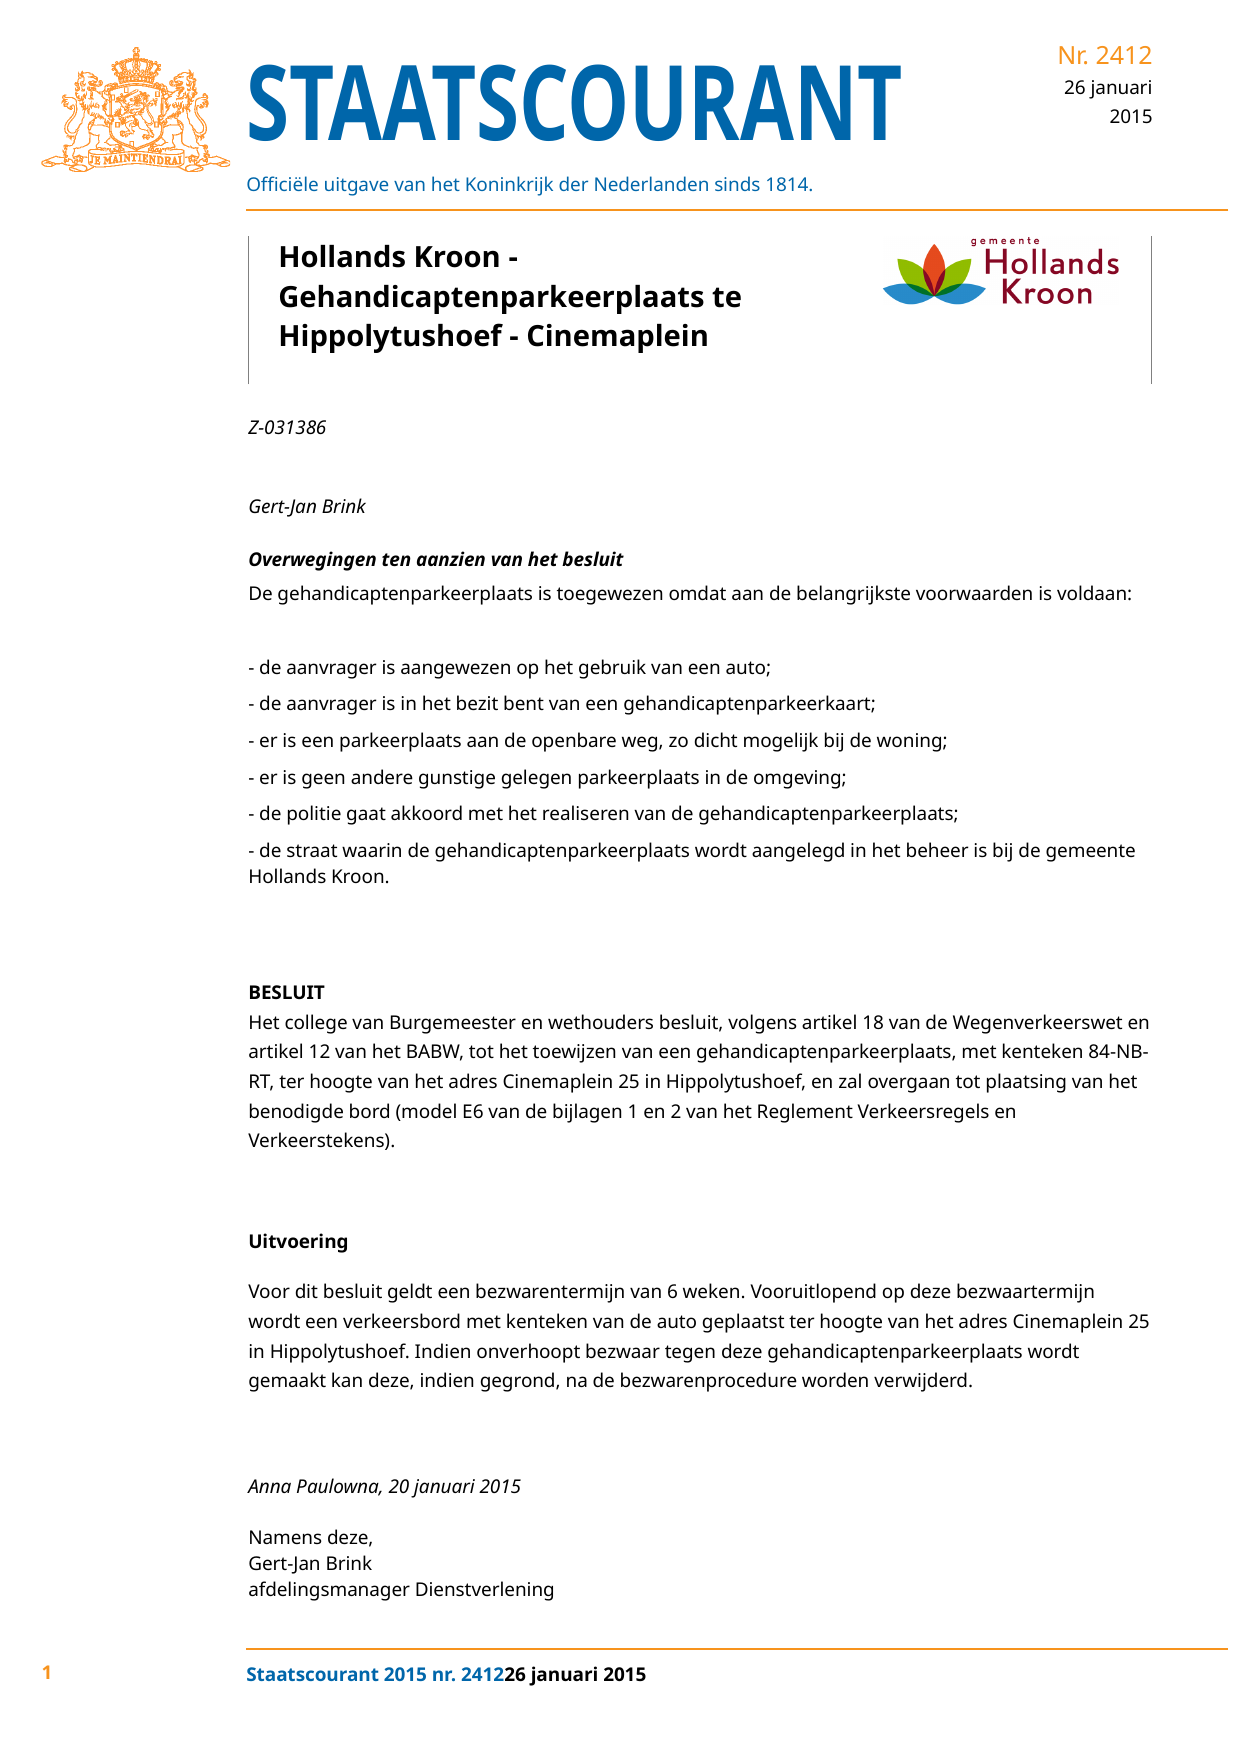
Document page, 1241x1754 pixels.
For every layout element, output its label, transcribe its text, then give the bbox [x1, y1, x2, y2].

text BESLUIT [248, 979, 1152, 1005]
text - de aanvrager is aangewezen op het gebruik van een auto; [248, 654, 1152, 680]
picture [882, 236, 1119, 305]
text Overwegingen ten aanzien van het besluit [248, 547, 1152, 572]
text Gert-Jan Brink [248, 1550, 1152, 1576]
text - er is geen andere gunstige gelegen parkeerplaats in de omgeving; [248, 764, 1152, 790]
text Gert-Jan Brink [248, 494, 1152, 519]
text - de aanvrager is in het bezit bent van een gehandicaptenparkeerkaart; [248, 691, 1152, 716]
text Voor dit besluit geldt een bezwarentermijn van 6 weken. Vooruitlopend op deze bezwaartermijn wordt een verkeersbord met kenteken van de auto geplaatst ter hoogte van het adres Cinemaplein 25 in Hippolytushoef. Indien onverhoopt bezwaar tegen deze gehandicaptenparkeerplaats wordt gemaakt kan deze, indien gegrond, na de bezwarenprocedure worden verwijderd. [248, 1279, 1152, 1393]
text - er is een parkeerplaats aan de openbare weg, zo dicht mogelijk bij de woning; [248, 727, 1152, 753]
text De gehandicaptenparkeerplaats is toegewezen omdat aan de belangrijkste voorwaarden is voldaan: [248, 581, 1152, 606]
text Anna Paulowna, 20 januari 2015 [248, 1473, 1152, 1499]
text Namens deze, [248, 1524, 1152, 1550]
text Z-031386 [248, 414, 1152, 440]
text - de straat waarin de gehandicaptenparkeerplaats wordt aangelegd in het beheer is bij de gemeente Hollands Kroon. [248, 837, 1152, 889]
table_header [850, 236, 1151, 384]
text afdelingsmanager Dienstverlening [248, 1576, 1152, 1602]
text Uitvoering [248, 1228, 1152, 1254]
text Het college van Burgemeester en wethouders besluit, volgens artikel 18 van de Wegenverkeerswet en artikel 12 van het BABW, tot het toewijzen van een gehandicaptenparkeerplaats, met kenteken 84-NB-RT, ter hoogte van het adres Cinemaplein 25 in Hippolytushoef, en zal overgaan tot plaatsing van het benodigde bord (model E6 van de bijlagen 1 en 2 van het Reglement Verkeersregels en Verkeerstekens). [248, 1009, 1152, 1153]
text - de politie gaat akkoord met het realiseren van de gehandicaptenparkeerplaats; [248, 801, 1152, 826]
table_header Hollands Kroon - Gehandicaptenparkeerplaats te Hippolytushoef - Cinemaplein [249, 236, 850, 384]
picture [41, 47, 231, 172]
